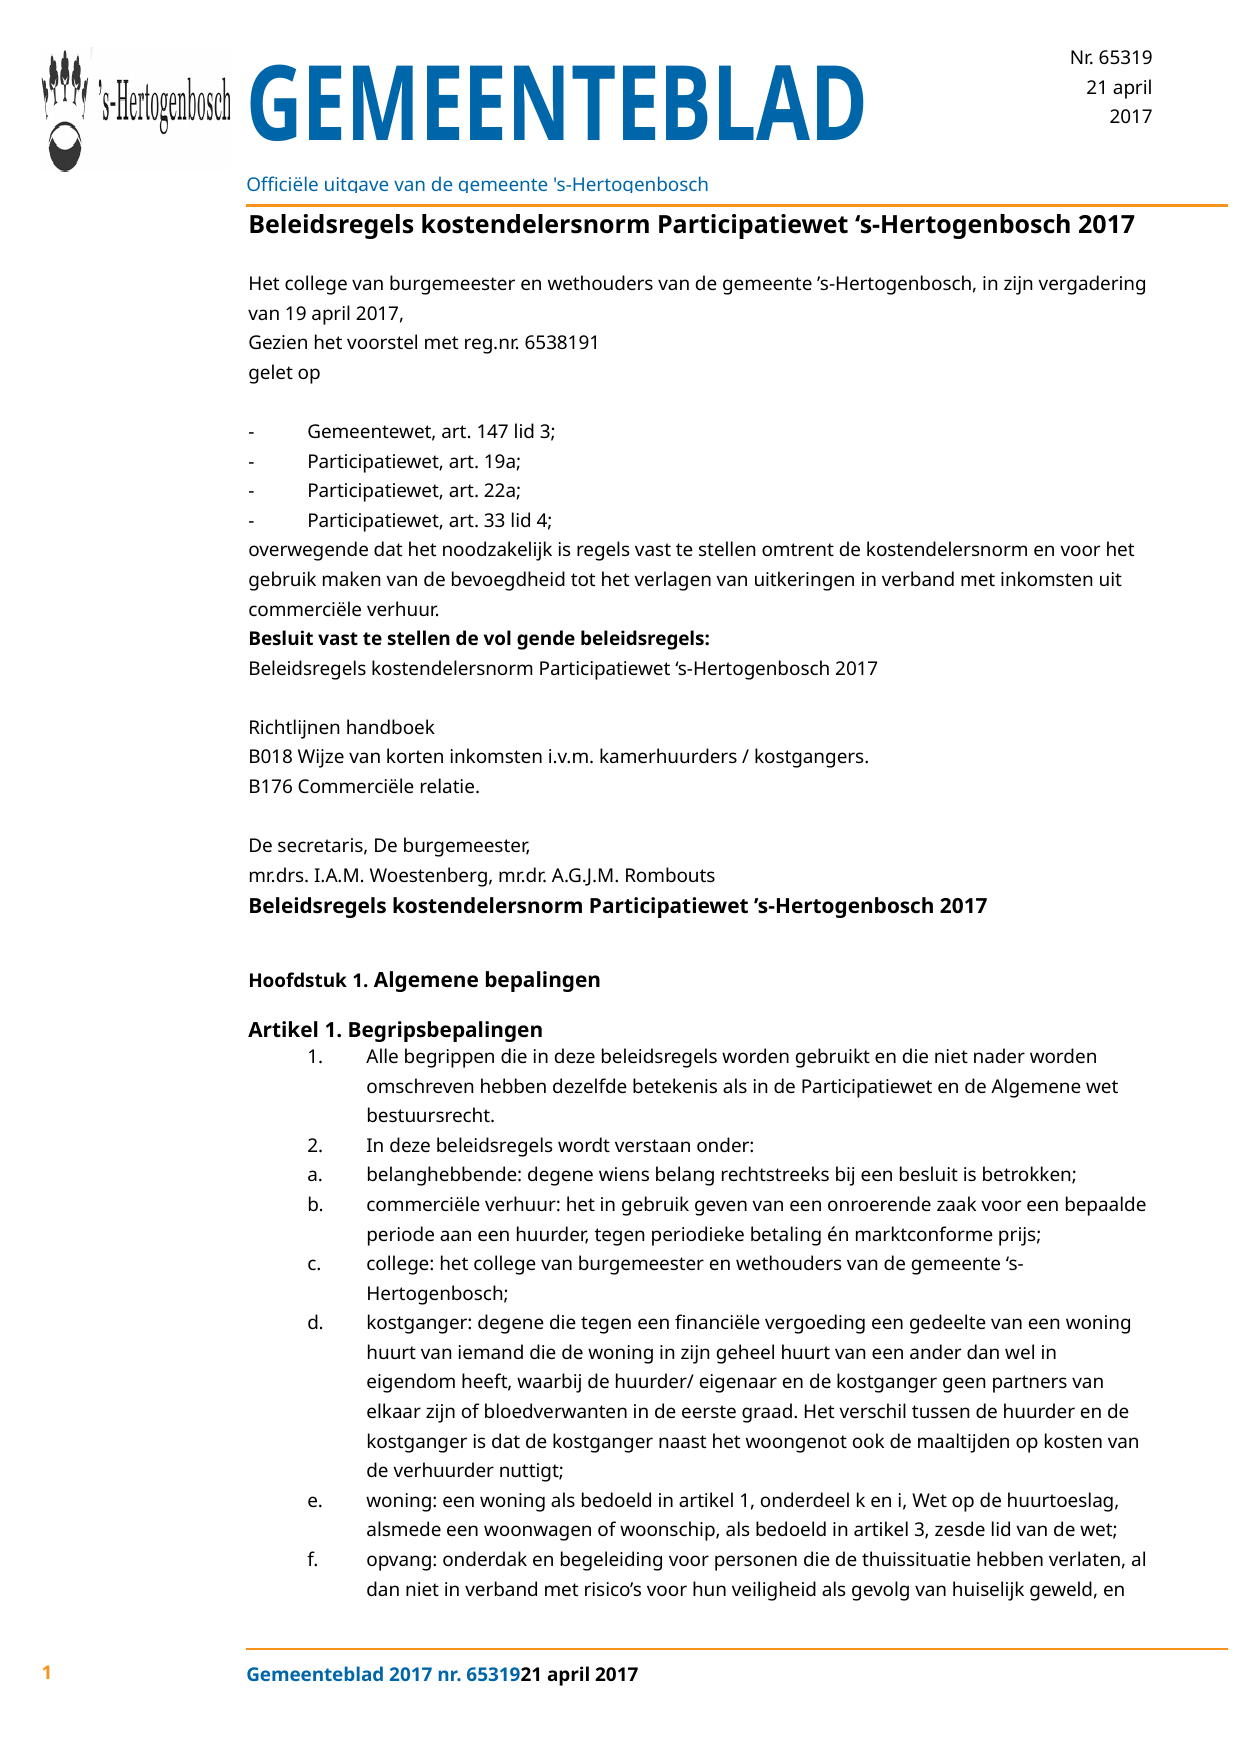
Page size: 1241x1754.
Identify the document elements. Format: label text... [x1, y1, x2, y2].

text De secretaris, De burgemeester, [248, 832, 1152, 858]
text Beleidsregels kostendelersnorm Participatiewet ‘s-Hertogenbosch 2017 [248, 207, 1152, 241]
list Gemeentewet, art. 147 lid 3; [248, 418, 1152, 444]
text Gezien het voorstel met reg.nr. 6538191 [248, 329, 1152, 355]
list kostganger: degene die tegen een financiële vergoeding een gedeelte van een woning huurt van iemand die de woning in zijn geheel huurt van een ander dan wel in eigendom heeft, waarbij de huurder/ eigenaar en de kostganger geen partners van elkaar zijn of bloedverwanten in de eerste graad. Het verschil tussen de huurder en de kostganger is dat de kostganger naast het woongenot ook de maaltijden op kosten van de verhuurder nuttigt; [307, 1309, 1152, 1483]
text Beleidsregels kostendelersnorm Participatiewet ‘s-Hertogenbosch 2017 [248, 655, 1152, 681]
text Richtlijnen handboek [248, 714, 1152, 740]
text B176 Commerciële relatie. [248, 773, 1152, 799]
list In deze beleidsregels wordt verstaan onder: [307, 1132, 1152, 1158]
text Het college van burgemeester en wethouders van de gemeente ’s-Hertogenbosch, in zijn vergadering van 19 april 2017, [248, 270, 1152, 326]
text Artikel 1. Begripsbepalingen [248, 1015, 1152, 1043]
list opvang: onderdak en begeleiding voor personen die de thuissituatie hebben verlaten, al dan niet in verband met risico’s voor hun veiligheid als gevolg van huiselijk geweld, en [307, 1546, 1152, 1602]
list Participatiewet, art. 22a; [248, 477, 1152, 503]
list woning: een woning als bedoeld in artikel 1, onderdeel k en i, Wet op de huurtoeslag, alsmede een woonwagen of woonschip, als bedoeld in artikel 3, zesde lid van de wet; [307, 1487, 1152, 1542]
list commerciële verhuur: het in gebruik geven van een onroerende zaak voor een bepaalde periode aan een huurder, tegen periodieke betaling én marktconforme prijs; [307, 1191, 1152, 1247]
text Beleidsregels kostendelersnorm Participatiewet ’s-Hertogenbosch 2017 [248, 892, 1152, 920]
text B018 Wijze van korten inkomsten i.v.m. kamerhuurders / kostgangers. [248, 744, 1152, 769]
list Participatiewet, art. 19a; [248, 448, 1152, 473]
text overwegende dat het noodzakelijk is regels vast te stellen omtrent de kostendelersnorm en voor het gebruik maken van de bevoegdheid tot het verlagen van uitkeringen in verband met inkomsten uit commerciële verhuur. [248, 537, 1152, 621]
list belanghebbende: degene wiens belang rechtstreeks bij een besluit is betrokken; [307, 1162, 1152, 1187]
list college: het college van burgemeester en wethouders van de gemeente ‘s-Hertogenbosch; [307, 1250, 1152, 1306]
text Hoofdstuk 1. Algemene bepalingen [248, 966, 1152, 994]
list Participatiewet, art. 33 lid 4; [248, 507, 1152, 533]
text mr.drs. I.A.M. Woestenberg, mr.dr. A.G.J.M. Rombouts [248, 862, 1152, 888]
picture [41, 47, 231, 172]
text Besluit vast te stellen de vol gende beleidsregels: [248, 625, 1152, 651]
list Alle begrippen die in deze beleidsregels worden gebruikt en die niet nader worden omschreven hebben dezelfde betekenis als in de Participatiewet en de Algemene wet bestuursrecht. [307, 1043, 1152, 1128]
text gelet op [248, 359, 1152, 385]
